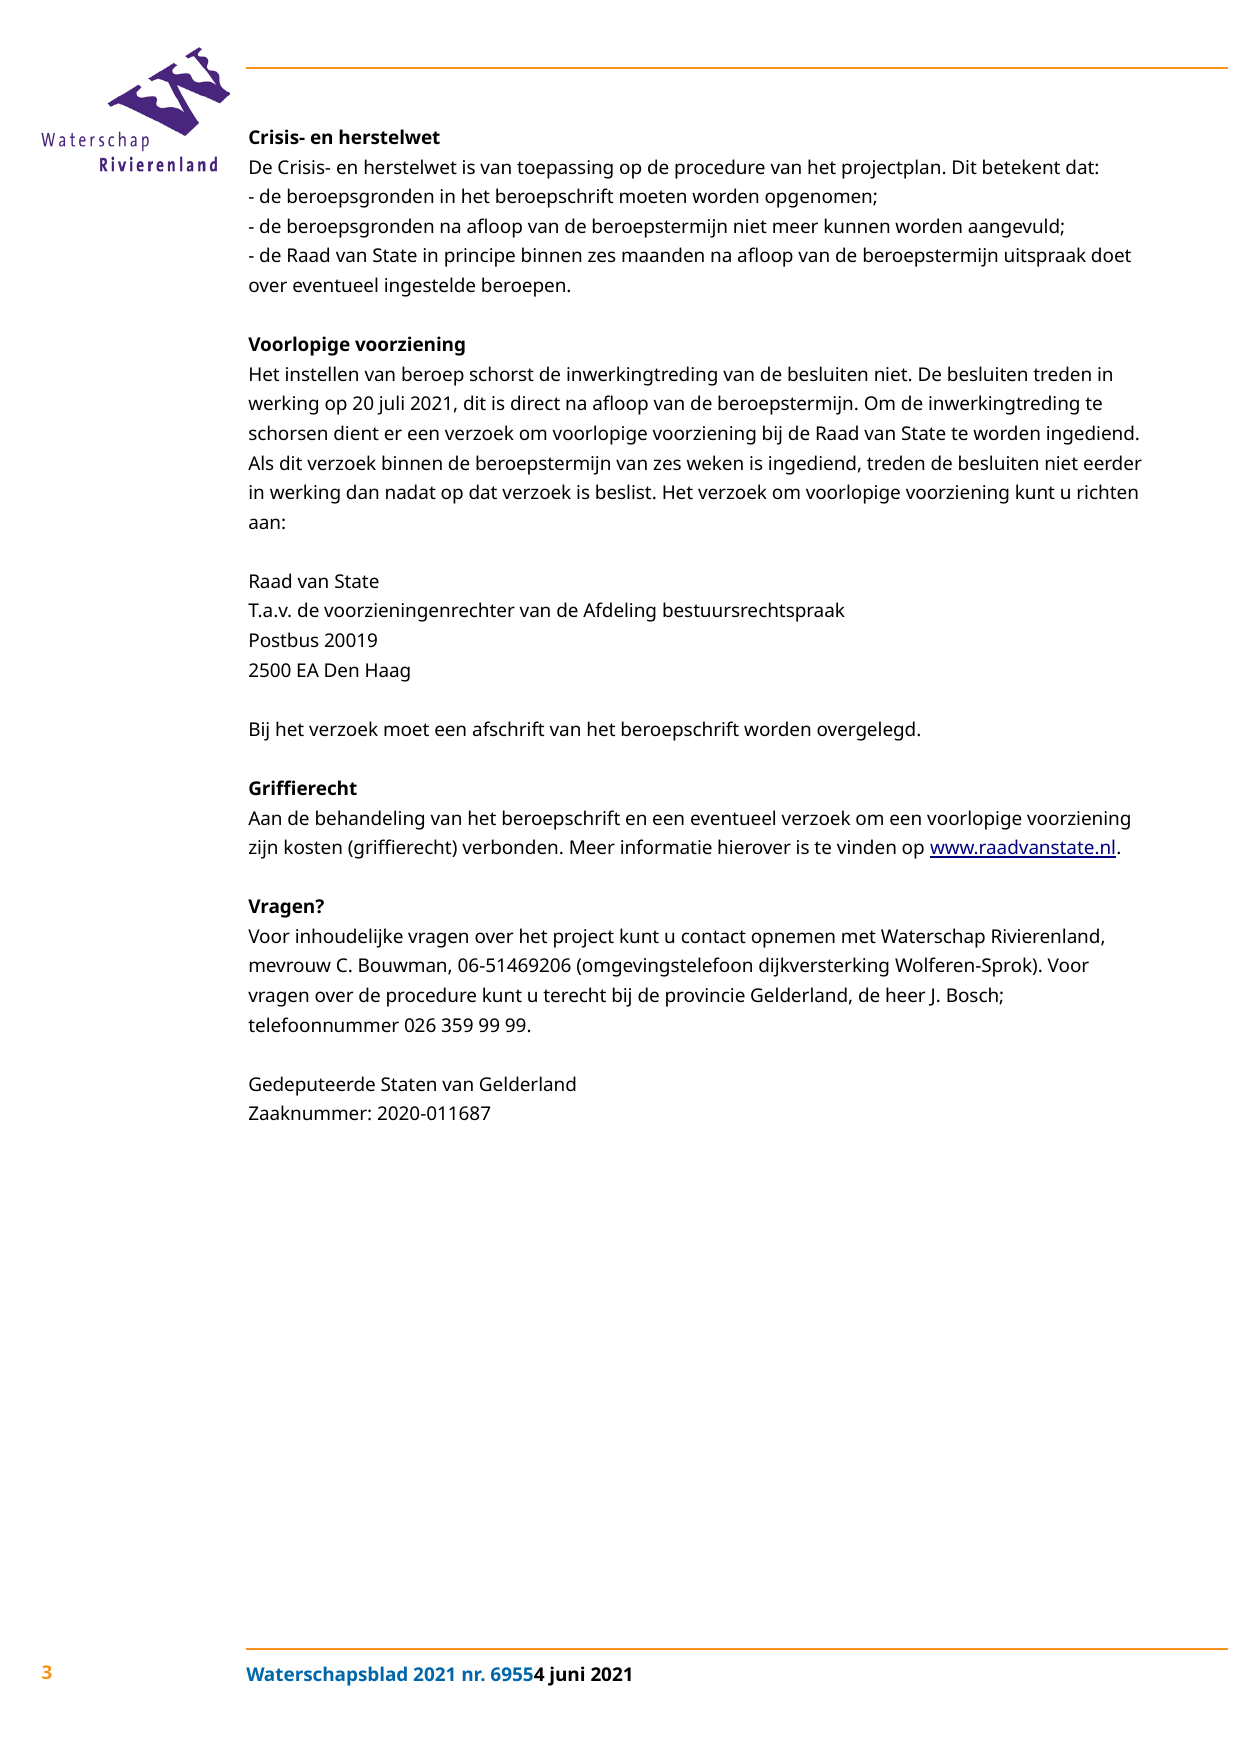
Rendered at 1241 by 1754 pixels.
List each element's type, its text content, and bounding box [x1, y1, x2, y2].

text - de beroepsgronden in het beroepschrift moeten worden opgenomen; [248, 183, 1152, 209]
text Crisis- en herstelwet [248, 124, 1152, 150]
text Zaaknummer: 2020-011687 [248, 1101, 1152, 1126]
text Aan de behandeling van het beroepschrift en een eventueel verzoek om een voorlopige voorziening zijn kosten (griffierecht) verbonden. Meer informatie hierover is te vinden op www.raadvanstate.nl. [248, 805, 1152, 860]
text 2500 EA Den Haag [248, 657, 1152, 683]
text - de beroepsgronden na afloop van de beroepstermijn niet meer kunnen worden aangevuld; [248, 213, 1152, 239]
picture [41, 47, 231, 172]
text Griffierecht [248, 775, 1152, 801]
text Postbus 20019 [248, 627, 1152, 653]
text - de Raad van State in principe binnen zes maanden na afloop van de beroepstermijn uitspraak doet over eventueel ingestelde beroepen. [248, 243, 1152, 298]
text Bij het verzoek moet een afschrift van het beroepschrift worden overgelegd. [248, 716, 1152, 742]
text Raad van State [248, 568, 1152, 594]
text Voorlopige voorziening [248, 331, 1152, 357]
text Voor inhoudelijke vragen over het project kunt u contact opnemen met Waterschap Rivierenland, mevrouw C. Bouwman, 06-51469206 (omgevingstelefoon dijkversterking Wolferen-Sprok). Voor vragen over de procedure kunt u terecht bij de provincie Gelderland, de heer J. Bosch; telefoonnummer 026 359 99 99. [248, 923, 1152, 1038]
text Vragen? [248, 893, 1152, 919]
text De Crisis- en herstelwet is van toepassing op de procedure van het projectplan. Dit betekent dat: [248, 154, 1152, 180]
text Gedeputeerde Staten van Gelderland [248, 1071, 1152, 1097]
text T.a.v. de voorzieningenrechter van de Afdeling bestuursrechtspraak [248, 598, 1152, 623]
text Het instellen van beroep schorst de inwerkingtreding van de besluiten niet. De besluiten treden in werking op 20 juli 2021, dit is direct na afloop van de beroepstermijn. Om de inwerkingtreding te schorsen dient er een verzoek om voorlopige voorziening bij de Raad van State te worden ingediend. Als dit verzoek binnen de beroepstermijn van zes weken is ingediend, treden de besluiten niet eerder in werking dan nadat op dat verzoek is beslist. Het verzoek om voorlopige voorziening kunt u richten aan: [248, 361, 1152, 535]
